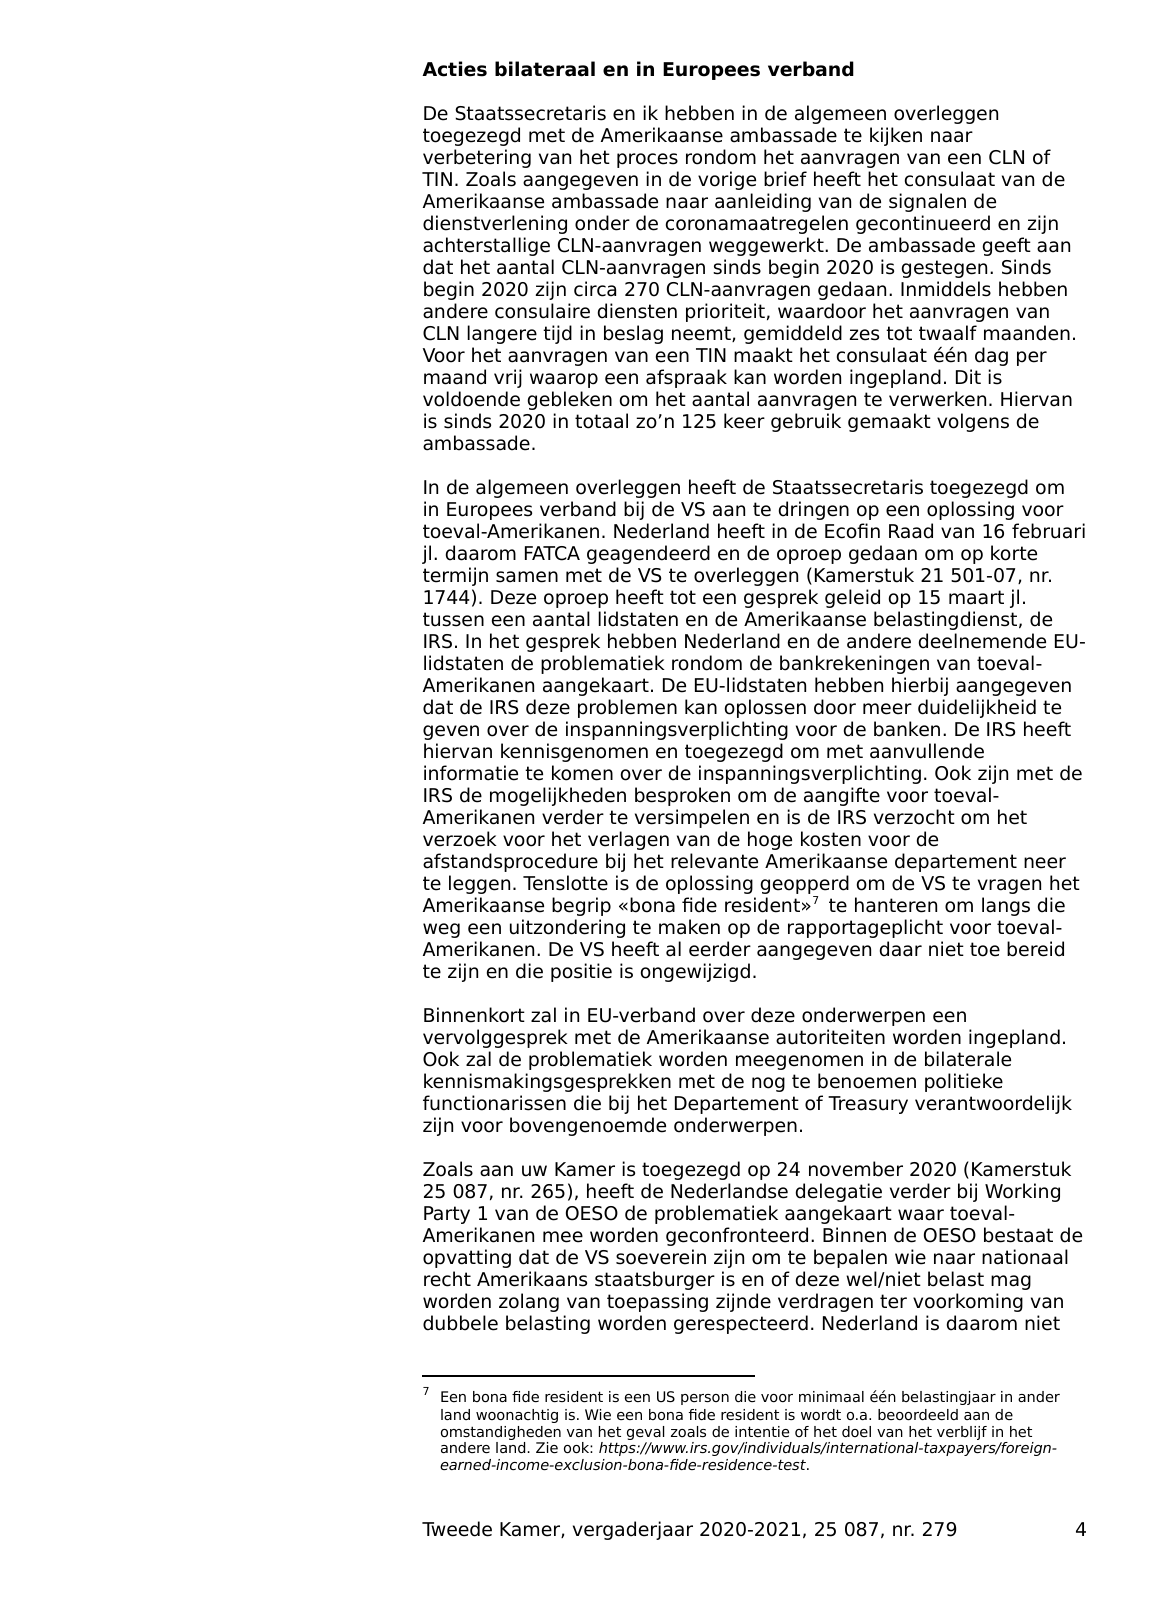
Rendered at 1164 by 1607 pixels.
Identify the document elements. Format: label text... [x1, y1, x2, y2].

text De Staatssecretaris en ik hebben in de algemeen overleggen toegezegd met de Amerikaanse ambassade te kijken naar verbetering van het proces rondom het aanvragen van een CLN of TIN. Zoals aangegeven in de vorige brief heeft het consulaat van de Amerikaanse ambassade naar aanleiding van de signalen de dienstverlening onder de coronamaatregelen gecontinueerd en zijn achterstallige CLN-aanvragen weggewerkt. De ambassade geeft aan dat het aantal CLN-aanvragen sinds begin 2020 is gestegen. Sinds begin 2020 zijn circa 270 CLN-aanvragen gedaan. Inmiddels hebben andere consulaire diensten prioriteit, waardoor het aanvragen van CLN langere tijd in beslag neemt, gemiddeld zes tot twaalf maanden. Voor het aanvragen van een TIN maakt het consulaat één dag per maand vrij waarop een afspraak kan worden ingepland. Dit is voldoende gebleken om het aantal aanvragen te verwerken. Hiervan is sinds 2020 in totaal zo’n 125 keer gebruik gemaakt volgens de ambassade. [422, 103, 1087, 455]
text Zoals aan uw Kamer is toegezegd op 24 november 2020 (Kamerstuk 25 087, nr. 265), heeft de Nederlandse delegatie verder bij Working Party 1 van de OESO de problematiek aangekaart waar toeval-Amerikanen mee worden geconfronteerd. Binnen de OESO bestaat de opvatting dat de VS soeverein zijn om te bepalen wie naar nationaal recht Amerikaans staatsburger is en of deze wel/niet belast mag worden zolang van toepassing zijnde verdragen ter voorkoming van dubbele belasting worden gerespecteerd. Nederland is daarom niet [422, 1159, 1087, 1335]
text Binnenkort zal in EU-verband over deze onderwerpen een vervolggesprek met de Amerikaanse autoriteiten worden ingepland. Ook zal de problematiek worden meegenomen in de bilaterale kennismakingsgesprekken met de nog te benoemen politieke functionarissen die bij het Departement of Treasury verantwoordelijk zijn voor bovengenoemde onderwerpen. [422, 1005, 1087, 1137]
text In de algemeen overleggen heeft de Staatssecretaris toegezegd om in Europees verband bij de VS aan te dringen op een oplossing voor toeval-Amerikanen. Nederland heeft in de Ecofin Raad van 16 februari jl. daarom FATCA geagendeerd en de oproep gedaan om op korte termijn samen met de VS te overleggen (Kamerstuk 21 501-07, nr. 1744). Deze oproep heeft tot een gesprek geleid op 15 maart jl. tussen een aantal lidstaten en de Amerikaanse belastingdienst, de IRS. In het gesprek hebben Nederland en de andere deelnemende EU-lidstaten de problematiek rondom de bankrekeningen van toeval-Amerikanen aangekaart. De EU-lidstaten hebben hierbij aangegeven dat de IRS deze problemen kan oplossen door meer duidelijkheid te geven over de inspanningsverplichting voor de banken. De IRS heeft hiervan kennisgenomen en toegezegd om met aanvullende informatie te komen over de inspanningsverplichting. Ook zijn met de IRS de mogelijkheden besproken om de aangifte voor toeval-Amerikanen verder te versimpelen en is de IRS verzocht om het verzoek voor het verlagen van de hoge kosten voor de afstandsprocedure bij het relevante Amerikaanse departement neer te leggen. Tenslotte is de oplossing geopperd om de VS te vragen het Amerikaanse begrip «bona fide resident» te hanteren om langs die weg een uitzondering te maken op de rapportageplicht voor toeval-Amerikanen. De VS heeft al eerder aangegeven daar niet toe bereid te zijn en die positie is ongewijzigd. [422, 477, 1087, 983]
text Een bona fide resident is een US person die voor minimaal één belastingjaar in ander land woonachtig is. Wie een bona fide resident is wordt o.a. beoordeeld aan de omstandigheden van het geval zoals de intentie of het doel van het verblijf in het andere land. Zie ook: https://www.irs.gov/individuals/international-taxpayers/foreign-earned-income-exclusion-bona-fide-residence-test. [422, 1385, 1087, 1474]
subtitle Acties bilateraal en in Europees verband [422, 59, 1087, 81]
